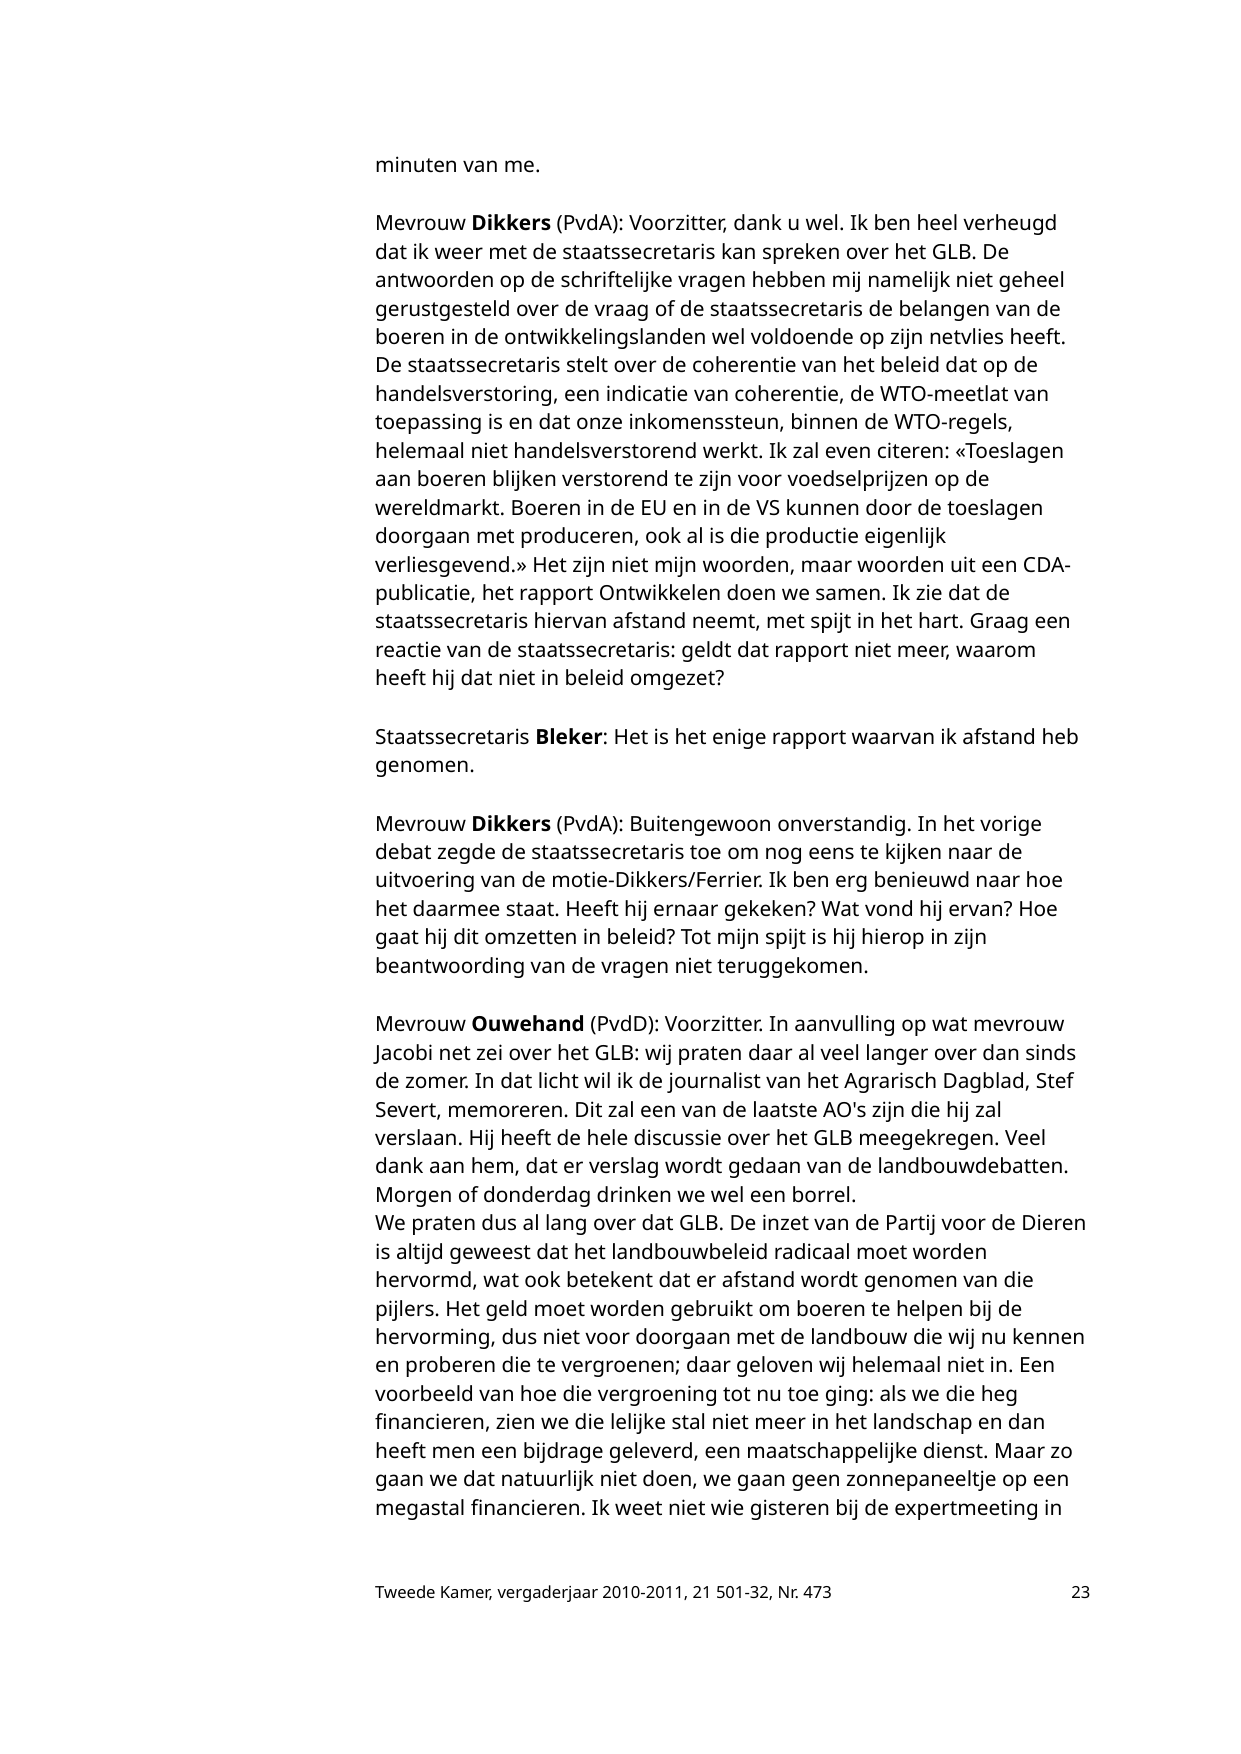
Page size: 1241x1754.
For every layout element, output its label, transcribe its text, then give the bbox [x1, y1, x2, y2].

text We praten dus al lang over dat GLB. De inzet van de Partij voor de Dieren is altijd geweest dat het landbouwbeleid radicaal moet worden hervormd, wat ook betekent dat er afstand wordt genomen van die pijlers. Het geld moet worden gebruikt om boeren te helpen bij de hervorming, dus niet voor doorgaan met de landbouw die wij nu kennen en proberen die te vergroenen; daar geloven wij helemaal niet in. Een voorbeeld van hoe die vergroening tot nu toe ging: als we die heg financieren, zien we die lelijke stal niet meer in het landschap en dan heeft men een bijdrage geleverd, een maatschappelijke dienst. Maar zo gaan we dat natuurlijk niet doen, we gaan geen zonnepaneeltje op een megastal financieren. Ik weet niet wie gisteren bij de expertmeeting in [375, 1208, 1090, 1521]
text minuten van me. [375, 150, 1090, 178]
text Mevrouw Ouwehand (PvdD): Voorzitter. In aanvulling op wat mevrouw Jacobi net zei over het GLB: wij praten daar al veel langer over dan sinds de zomer. In dat licht wil ik de journalist van het Agrarisch Dagblad, Stef Severt, memoreren. Dit zal een van de laatste AO's zijn die hij zal verslaan. Hij heeft de hele discussie over het GLB meegekregen. Veel dank aan hem, dat er verslag wordt gedaan van de landbouwdebatten. Morgen of donderdag drinken we wel een borrel. [375, 1009, 1090, 1208]
text Staatssecretaris Bleker: Het is het enige rapport waarvan ik afstand heb genomen. [375, 722, 1090, 779]
text Mevrouw Dikkers (PvdA): Buitengewoon onverstandig. In het vorige debat zegde de staatssecretaris toe om nog eens te kijken naar de uitvoering van de motie-Dikkers/Ferrier. Ik ben erg benieuwd naar hoe het daarmee staat. Heeft hij ernaar gekeken? Wat vond hij ervan? Hoe gaat hij dit omzetten in beleid? Tot mijn spijt is hij hierop in zijn beantwoording van de vragen niet teruggekomen. [375, 809, 1090, 979]
text Mevrouw Dikkers (PvdA): Voorzitter, dank u wel. Ik ben heel verheugd dat ik weer met de staatssecretaris kan spreken over het GLB. De antwoorden op de schriftelijke vragen hebben mij namelijk niet geheel gerustgesteld over de vraag of de staatssecretaris de belangen van de boeren in de ontwikkelingslanden wel voldoende op zijn netvlies heeft. De staatssecretaris stelt over de coherentie van het beleid dat op de handelsverstoring, een indicatie van coherentie, de WTO-meetlat van toepassing is en dat onze inkomenssteun, binnen de WTO-regels, helemaal niet handelsverstorend werkt. Ik zal even citeren: «Toeslagen aan boeren blijken verstorend te zijn voor voedselprijzen op de wereldmarkt. Boeren in de EU en in de VS kunnen door de toeslagen doorgaan met produceren, ook al is die productie eigenlijk verliesgevend.» Het zijn niet mijn woorden, maar woorden uit een CDA-publicatie, het rapport Ontwikkelen doen we samen. Ik zie dat de staatssecretaris hiervan afstand neemt, met spijt in het hart. Graag een reactie van de staatssecretaris: geldt dat rapport niet meer, waarom heeft hij dat niet in beleid omgezet? [375, 208, 1090, 692]
